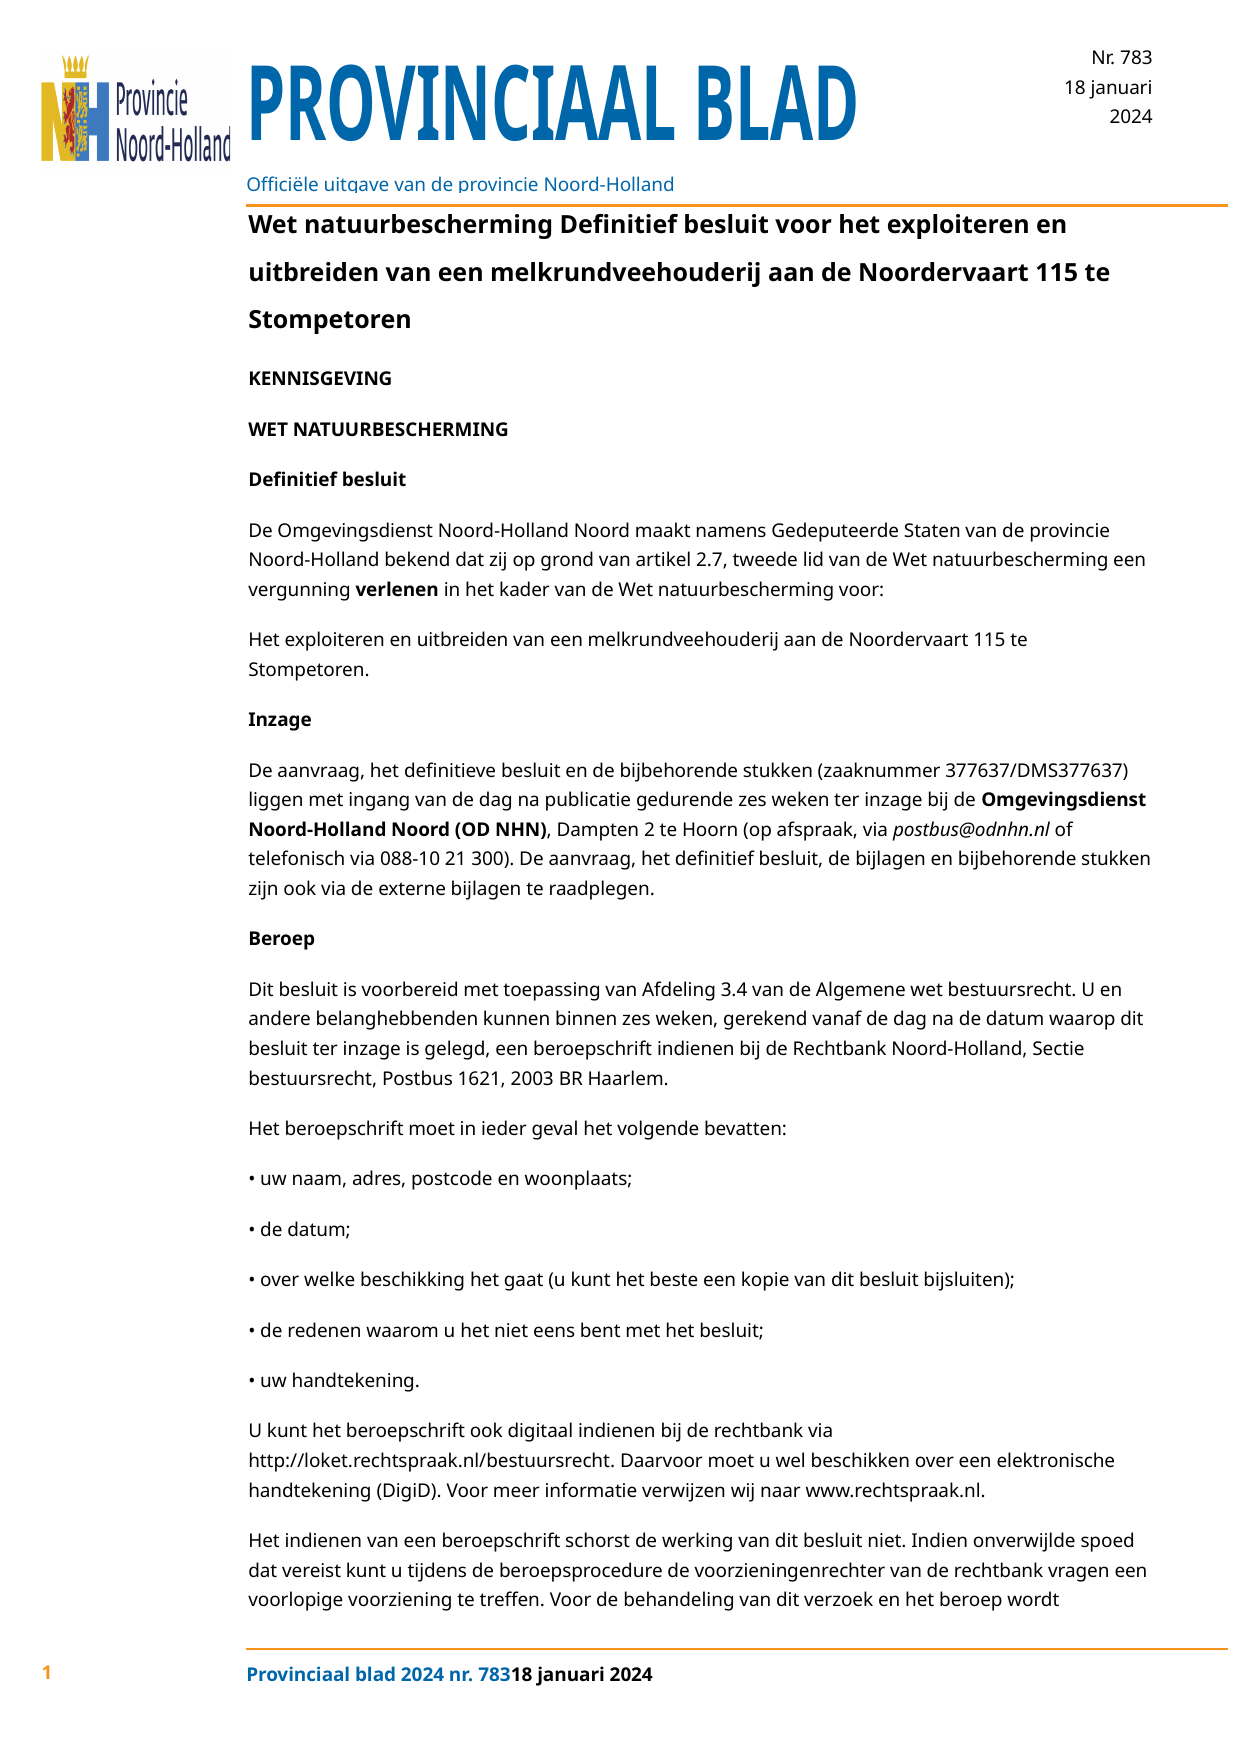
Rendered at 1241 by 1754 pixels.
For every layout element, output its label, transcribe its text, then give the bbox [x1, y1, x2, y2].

text WET NATUURBESCHERMING [248, 416, 1152, 442]
text De aanvraag, het definitieve besluit en de bijbehorende stukken (zaaknummer 377637/DMS377637) liggen met ingang van de dag na publicatie gedurende zes weken ter inzage bij de Omgevingsdienst Noord-Holland Noord (OD NHN), Dampten 2 te Hoorn (op afspraak, via postbus@odnhn.nl of telefonisch via 088-10 21 300). De aanvraag, het definitief besluit, de bijlagen en bijbehorende stukken zijn ook via de externe bijlagen te raadplegen. [248, 757, 1152, 901]
text De Omgevingsdienst Noord-Holland Noord maakt namens Gedeputeerde Staten van de provincie Noord-Holland bekend dat zij op grond van artikel 2.7, tweede lid van de Wet natuurbescherming een vergunning verlenen in het kader van de Wet natuurbescherming voor: [248, 517, 1152, 602]
text Wet natuurbescherming Definitief besluit voor het exploiteren en uitbreiden van een melkrundveehouderij aan de Noordervaart 115 te Stompetoren [248, 207, 1152, 336]
text • uw handtekening. [248, 1367, 1152, 1393]
text Inzage [248, 706, 1152, 732]
text Definitief besluit [248, 466, 1152, 492]
text • de redenen waarom u het niet eens bent met het besluit; [248, 1317, 1152, 1342]
text U kunt het beroepschrift ook digitaal indienen bij de rechtbank via http://loket.rechtspraak.nl/bestuursrecht. Daarvoor moet u wel beschikken over een elektronische handtekening (DigiD). Voor meer informatie verwijzen wij naar www.rechtspraak.nl. [248, 1418, 1152, 1502]
picture [41, 47, 231, 172]
text KENNISGEVING [248, 366, 1152, 391]
text • de datum; [248, 1216, 1152, 1242]
text Het beroepschrift moet in ieder geval het volgende bevatten: [248, 1115, 1152, 1141]
text Dit besluit is voorbereid met toepassing van Afdeling 3.4 van de Algemene wet bestuursrecht. U en andere belanghebbenden kunnen binnen zes weken, gerekend vanaf de dag na de datum waarop dit besluit ter inzage is gelegd, een beroepschrift indienen bij de Rechtbank Noord-Holland, Sectie bestuursrecht, Postbus 1621, 2003 BR Haarlem. [248, 976, 1152, 1090]
text • over welke beschikking het gaat (u kunt het beste een kopie van dit besluit bijsluiten); [248, 1266, 1152, 1292]
text Het indienen van een beroepschrift schorst de werking van dit besluit niet. Indien onverwijlde spoed dat vereist kunt u tijdens de beroepsprocedure de voorzieningenrechter van de rechtbank vragen een voorlopige voorziening te treffen. Voor de behandeling van dit verzoek en het beroep wordt [248, 1527, 1152, 1612]
text Het exploiteren en uitbreiden van een melkrundveehouderij aan de Noordervaart 115 te Stompetoren. [248, 626, 1152, 682]
text • uw naam, adres, postcode en woonplaats; [248, 1166, 1152, 1191]
text Beroep [248, 926, 1152, 951]
